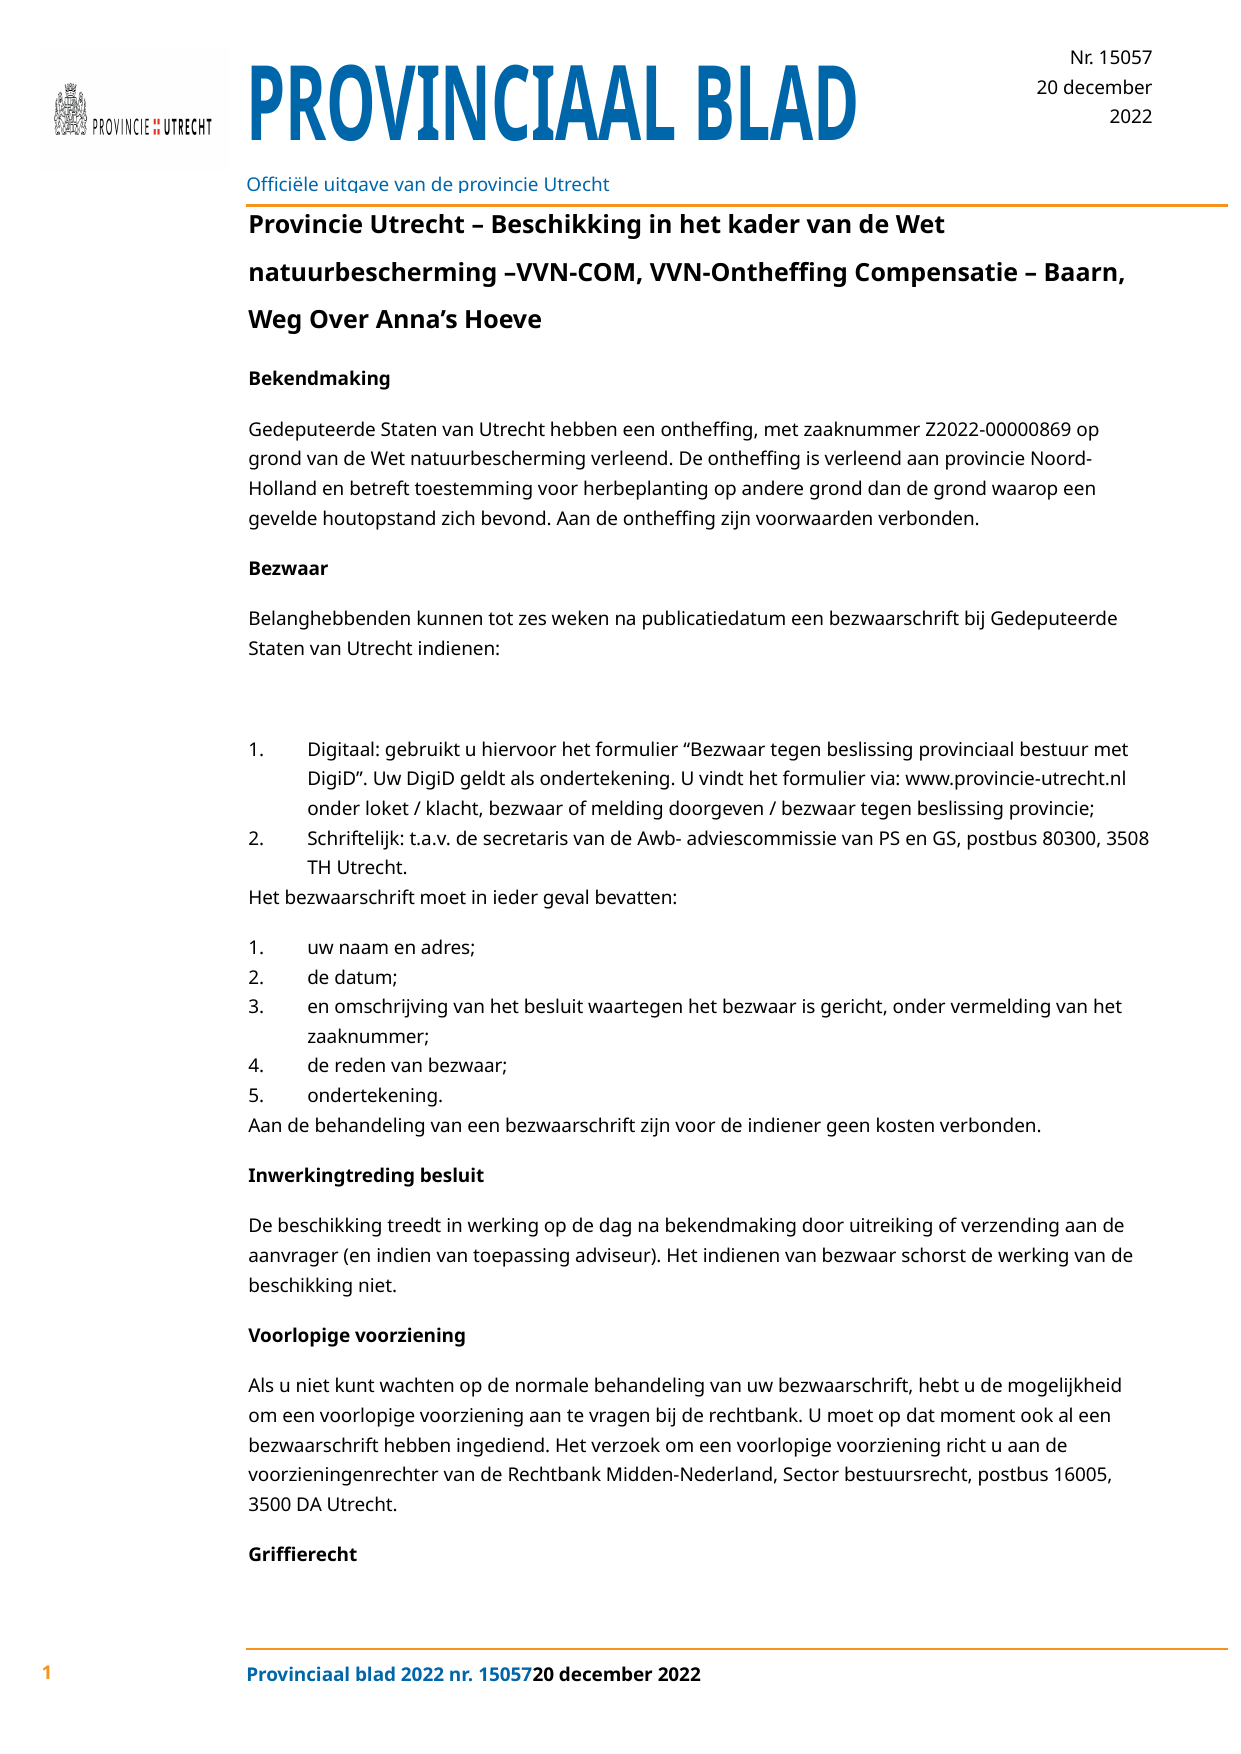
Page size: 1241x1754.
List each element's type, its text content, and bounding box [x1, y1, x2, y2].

text Het bezwaarschrift moet in ieder geval bevatten: [248, 884, 1152, 909]
list en omschrijving van het besluit waartegen het bezwaar is gericht, onder vermelding van het zaaknummer; [248, 993, 1152, 1049]
text Bezwaar [248, 555, 1152, 581]
text Bekendmaking [248, 366, 1152, 391]
text Belanghebbenden kunnen tot zes weken na publicatiedatum een bezwaarschrift bij Gedeputeerde Staten van Utrecht indienen: [248, 606, 1152, 661]
text De beschikking treedt in werking op de dag na bekendmaking door uitreiking of verzending aan de aanvrager (en indien van toepassing adviseur). Het indienen van bezwaar schorst de werking van de beschikking niet. [248, 1213, 1152, 1297]
text Voorlopige voorziening [248, 1322, 1152, 1348]
list Digitaal: gebruikt u hiervoor het formulier “Bezwaar tegen beslissing provinciaal bestuur met DigiD”. Uw DigiD geldt als ondertekening. U vindt het formulier via: www.provincie-utrecht.nl onder loket / klacht, bezwaar of melding doorgeven / bezwaar tegen beslissing provincie; [248, 736, 1152, 821]
text Provincie Utrecht – Beschikking in het kader van de Wet natuurbescherming –VVN-COM, VVN-Ontheffing Compensatie – Baarn, Weg Over Anna’s Hoeve [248, 207, 1152, 336]
list de datum; [248, 964, 1152, 989]
text Aan de behandeling van een bezwaarschrift zijn voor de indiener geen kosten verbonden. [248, 1112, 1152, 1137]
list ondertekening. [248, 1082, 1152, 1108]
list uw naam en adres; [248, 934, 1152, 960]
text Als u niet kunt wachten op de normale behandeling van uw bezwaarschrift, hebt u de mogelijkheid om een voorlopige voorziening aan te vragen bij de rechtbank. U moet op dat moment ook al een bezwaarschrift hebben ingediend. Het verzoek om een voorlopige voorziening richt u aan de voorzieningenrechter van de Rechtbank Midden-Nederland, Sector bestuursrecht, postbus 16005, 3500 DA Utrecht. [248, 1373, 1152, 1517]
text Gedeputeerde Staten van Utrecht hebben een ontheffing, met zaaknummer Z2022-00000869 op grond van de Wet natuurbescherming verleend. De ontheffing is verleend aan provincie Noord-Holland en betreft toestemming voor herbeplanting op andere grond dan de grond waarop een gevelde houtopstand zich bevond. Aan de ontheffing zijn voorwaarden verbonden. [248, 416, 1152, 530]
list Schriftelijk: t.a.v. de secretaris van de Awb- adviescommissie van PS en GS, postbus 80300, 3508 TH Utrecht. [248, 825, 1152, 880]
picture [41, 47, 231, 172]
list de reden van bezwaar; [248, 1053, 1152, 1078]
text Inwerkingtreding besluit [248, 1162, 1152, 1188]
text Griffierecht [248, 1541, 1152, 1567]
